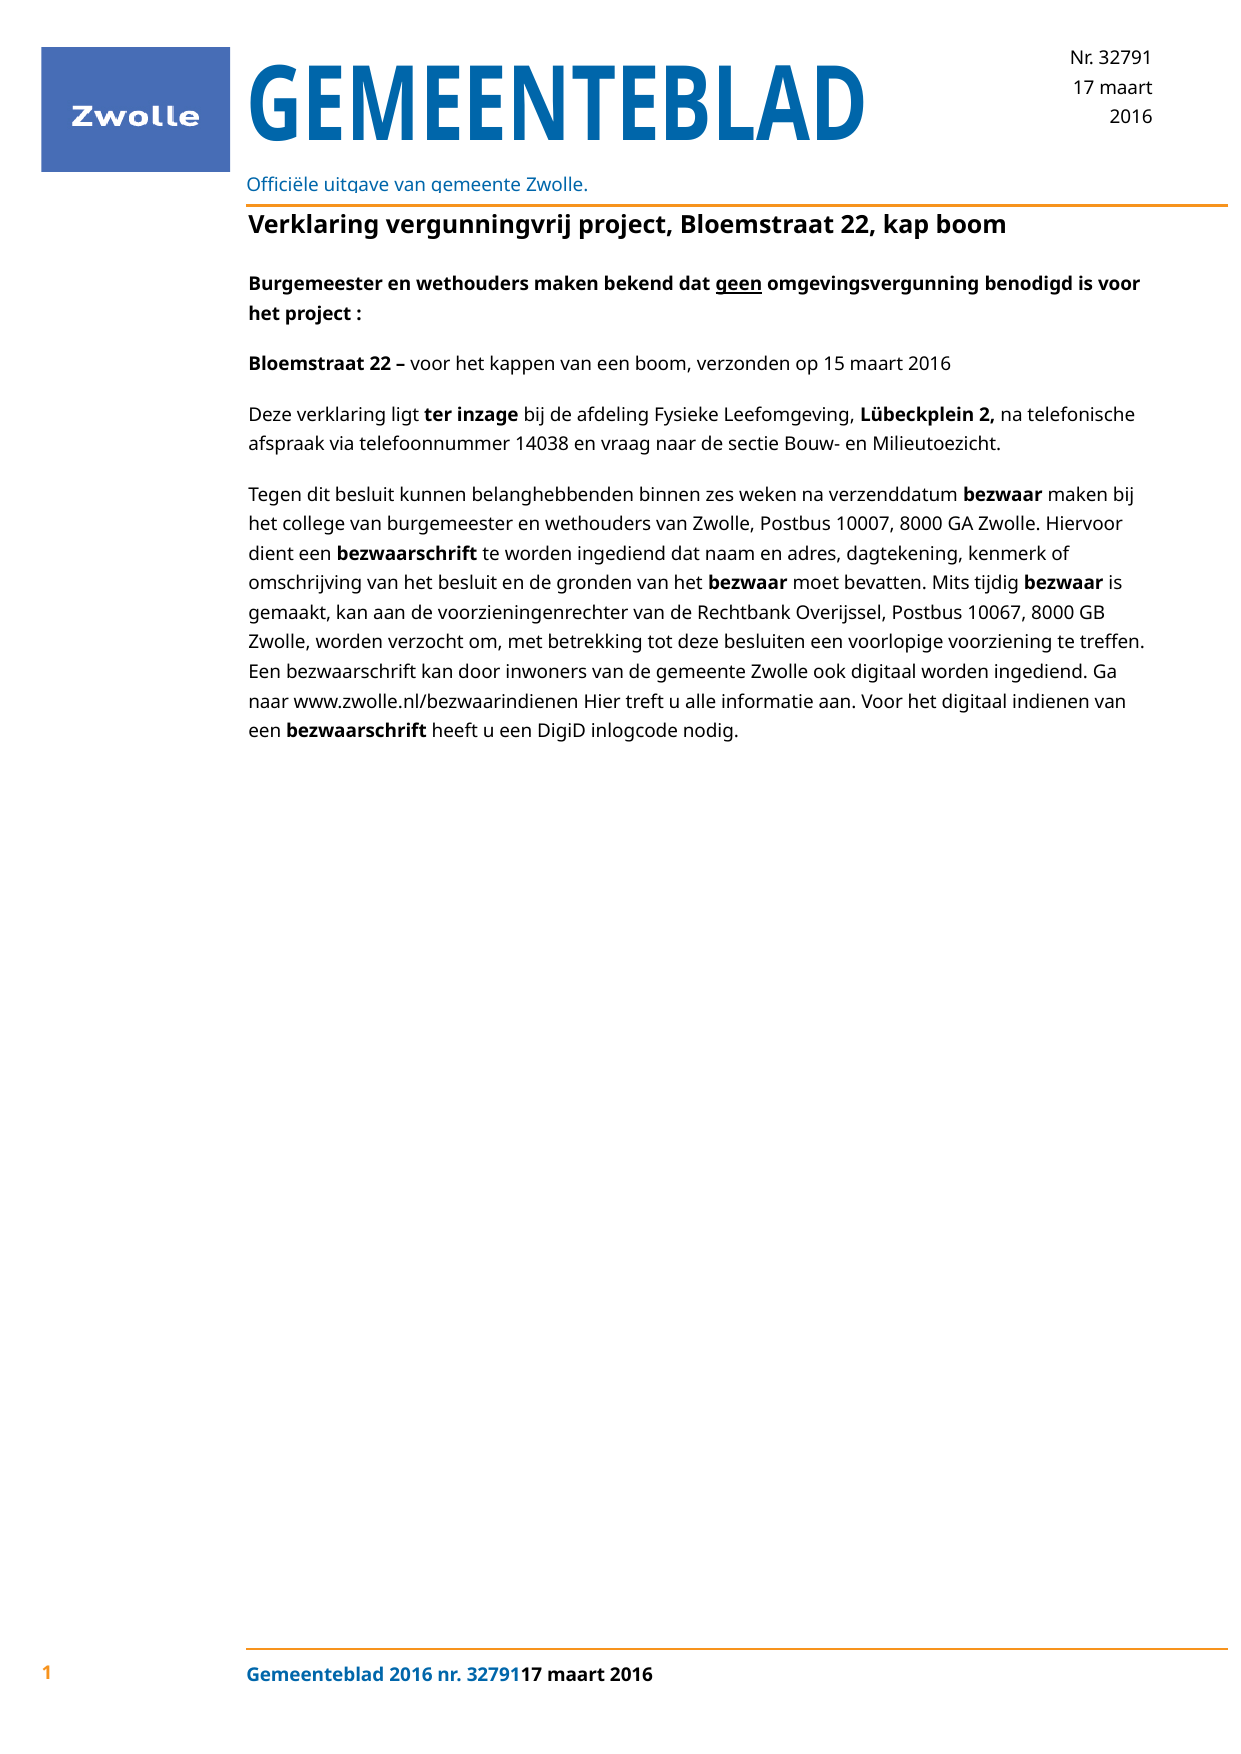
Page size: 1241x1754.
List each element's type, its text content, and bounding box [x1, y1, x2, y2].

text Verklaring vergunningvrij project, Bloemstraat 22, kap boom [248, 207, 1152, 241]
text Deze verklaring ligt ter inzage bij de afdeling Fysieke Leefomgeving, Lübeckplein 2, na telefonische afspraak via telefoonnummer 14038 en vraag naar de sectie Bouw- en Milieutoezicht. [248, 401, 1152, 456]
text Burgemeester en wethouders maken bekend dat geen omgevingsvergunning benodigd is voor het project : [248, 270, 1152, 326]
text Tegen dit besluit kunnen belanghebbenden binnen zes weken na verzenddatum bezwaar maken bij het college van burgemeester en wethouders van Zwolle, Postbus 10007, 8000 GA Zwolle. Hiervoor dient een bezwaarschrift te worden ingediend dat naam en adres, dagtekening, kenmerk of omschrijving van het besluit en de gronden van het bezwaar moet bevatten. Mits tijdig bezwaar is gemaakt, kan aan de voorzieningenrechter van de Rechtbank Overijssel, Postbus 10067, 8000 GB Zwolle, worden verzocht om, met betrekking tot deze besluiten een voorlopige voorziening te treffen. Een bezwaarschrift kan door inwoners van de gemeente Zwolle ook digitaal worden ingediend. Ga naar www.zwolle.nl/bezwaarindienen Hier treft u alle informatie aan. Voor het digitaal indienen van een bezwaarschrift heeft u een DigiD inlogcode nodig. [248, 481, 1152, 743]
text Bloemstraat 22 – voor het kappen van een boom, verzonden op 15 maart 2016 [248, 350, 1152, 376]
picture [41, 47, 231, 172]
